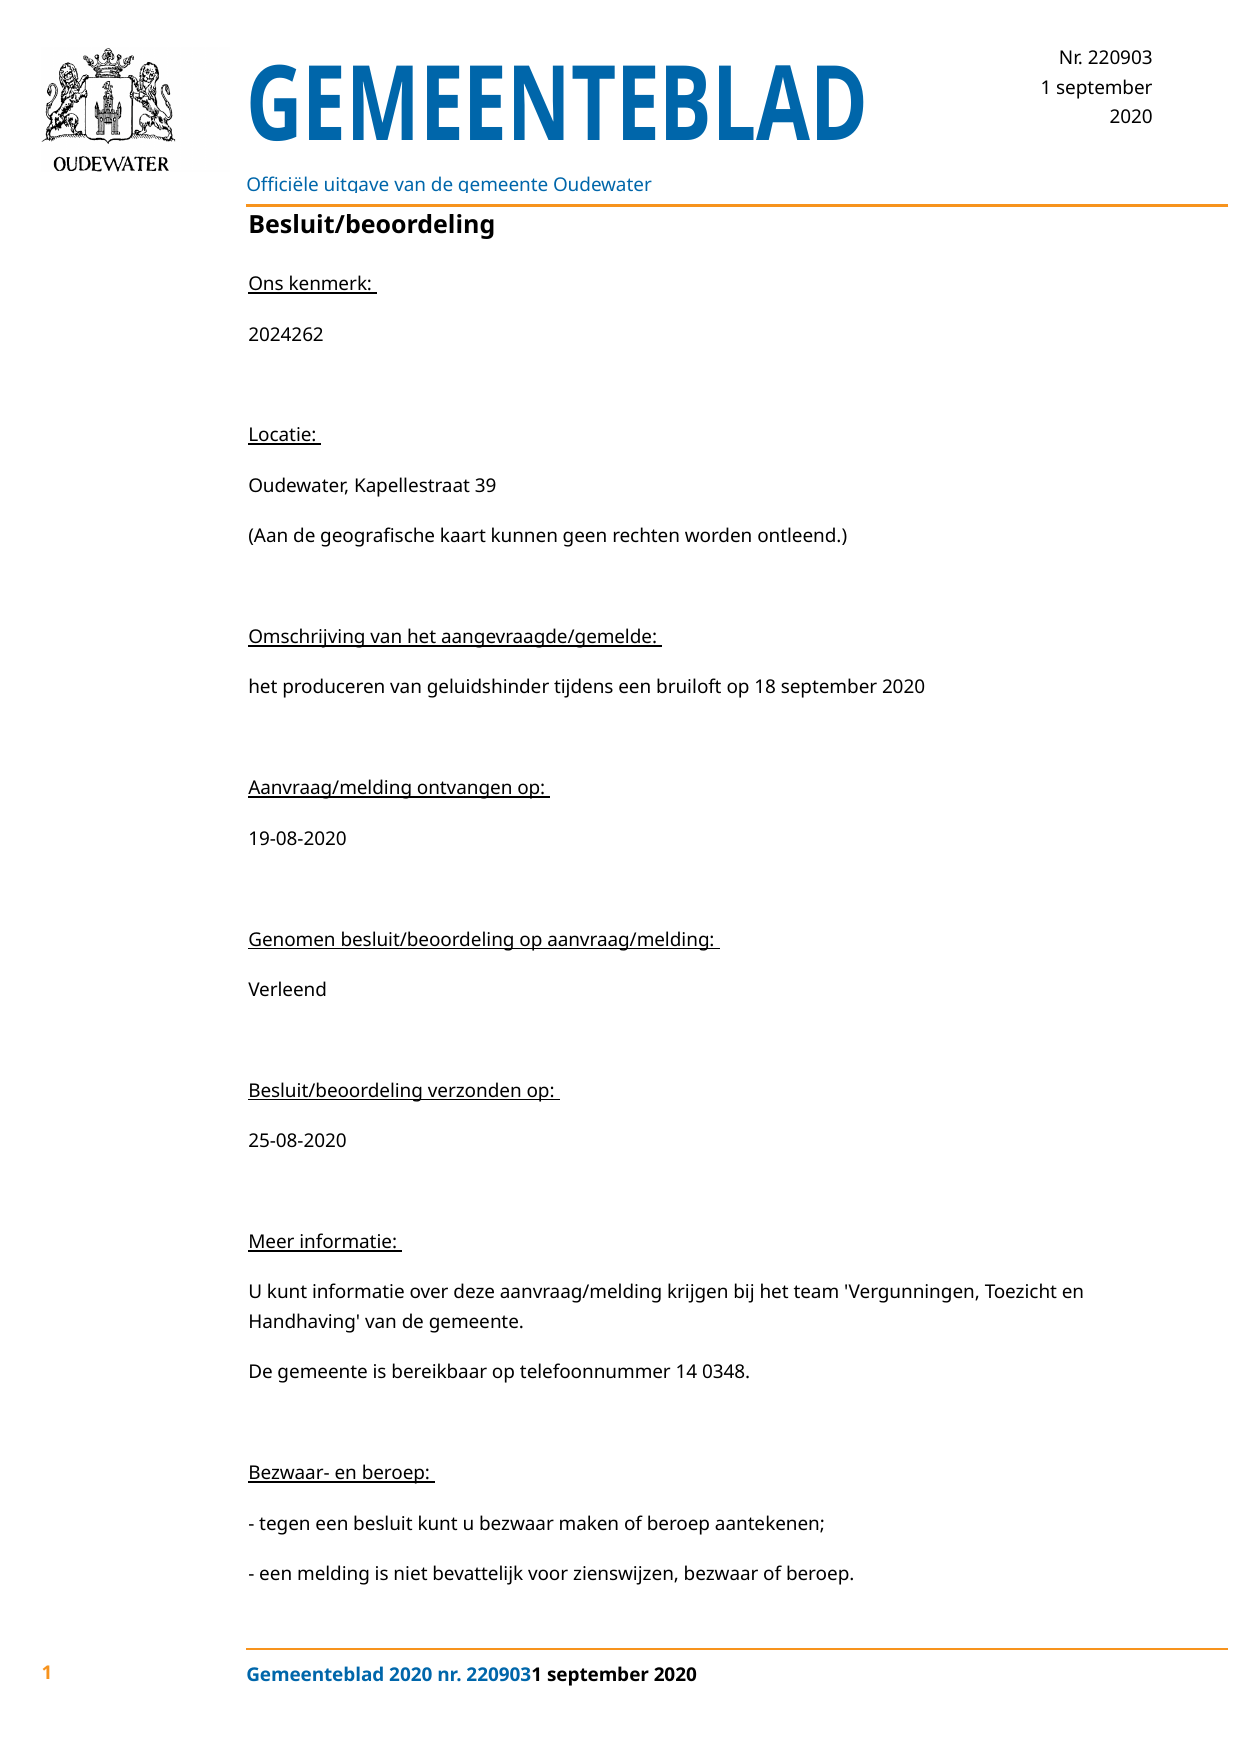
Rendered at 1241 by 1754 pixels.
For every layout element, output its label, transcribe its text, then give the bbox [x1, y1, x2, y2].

text Genomen besluit/beoordeling op aanvraag/melding: [248, 926, 1152, 951]
text U kunt informatie over deze aanvraag/melding krijgen bij het team 'Vergunningen, Toezicht en Handhaving' van de gemeente. [248, 1279, 1152, 1334]
text - een melding is niet bevattelijk voor zienswijzen, bezwaar of beroep. [248, 1560, 1152, 1586]
text 2024262 [248, 321, 1152, 346]
text Aanvraag/melding ontvangen op: [248, 774, 1152, 800]
text het produceren van geluidshinder tijdens een bruiloft op 18 september 2020 [248, 674, 1152, 699]
text 25-08-2020 [248, 1127, 1152, 1153]
text Besluit/beoordeling [248, 207, 1152, 241]
text Besluit/beoordeling verzonden op: [248, 1077, 1152, 1103]
picture [41, 47, 231, 172]
text De gemeente is bereikbaar op telefoonnummer 14 0348. [248, 1359, 1152, 1384]
text Meer informatie: [248, 1228, 1152, 1254]
text Verleend [248, 976, 1152, 1002]
text - tegen een besluit kunt u bezwaar maken of beroep aantekenen; [248, 1510, 1152, 1536]
text Locatie: [248, 422, 1152, 447]
text Bezwaar- en beroep: [248, 1459, 1152, 1485]
text Ons kenmerk: [248, 270, 1152, 296]
text (Aan de geografische kaart kunnen geen rechten worden ontleend.) [248, 522, 1152, 548]
text 19-08-2020 [248, 825, 1152, 851]
text Oudewater, Kapellestraat 39 [248, 472, 1152, 498]
text Omschrijving van het aangevraagde/gemelde: [248, 623, 1152, 649]
